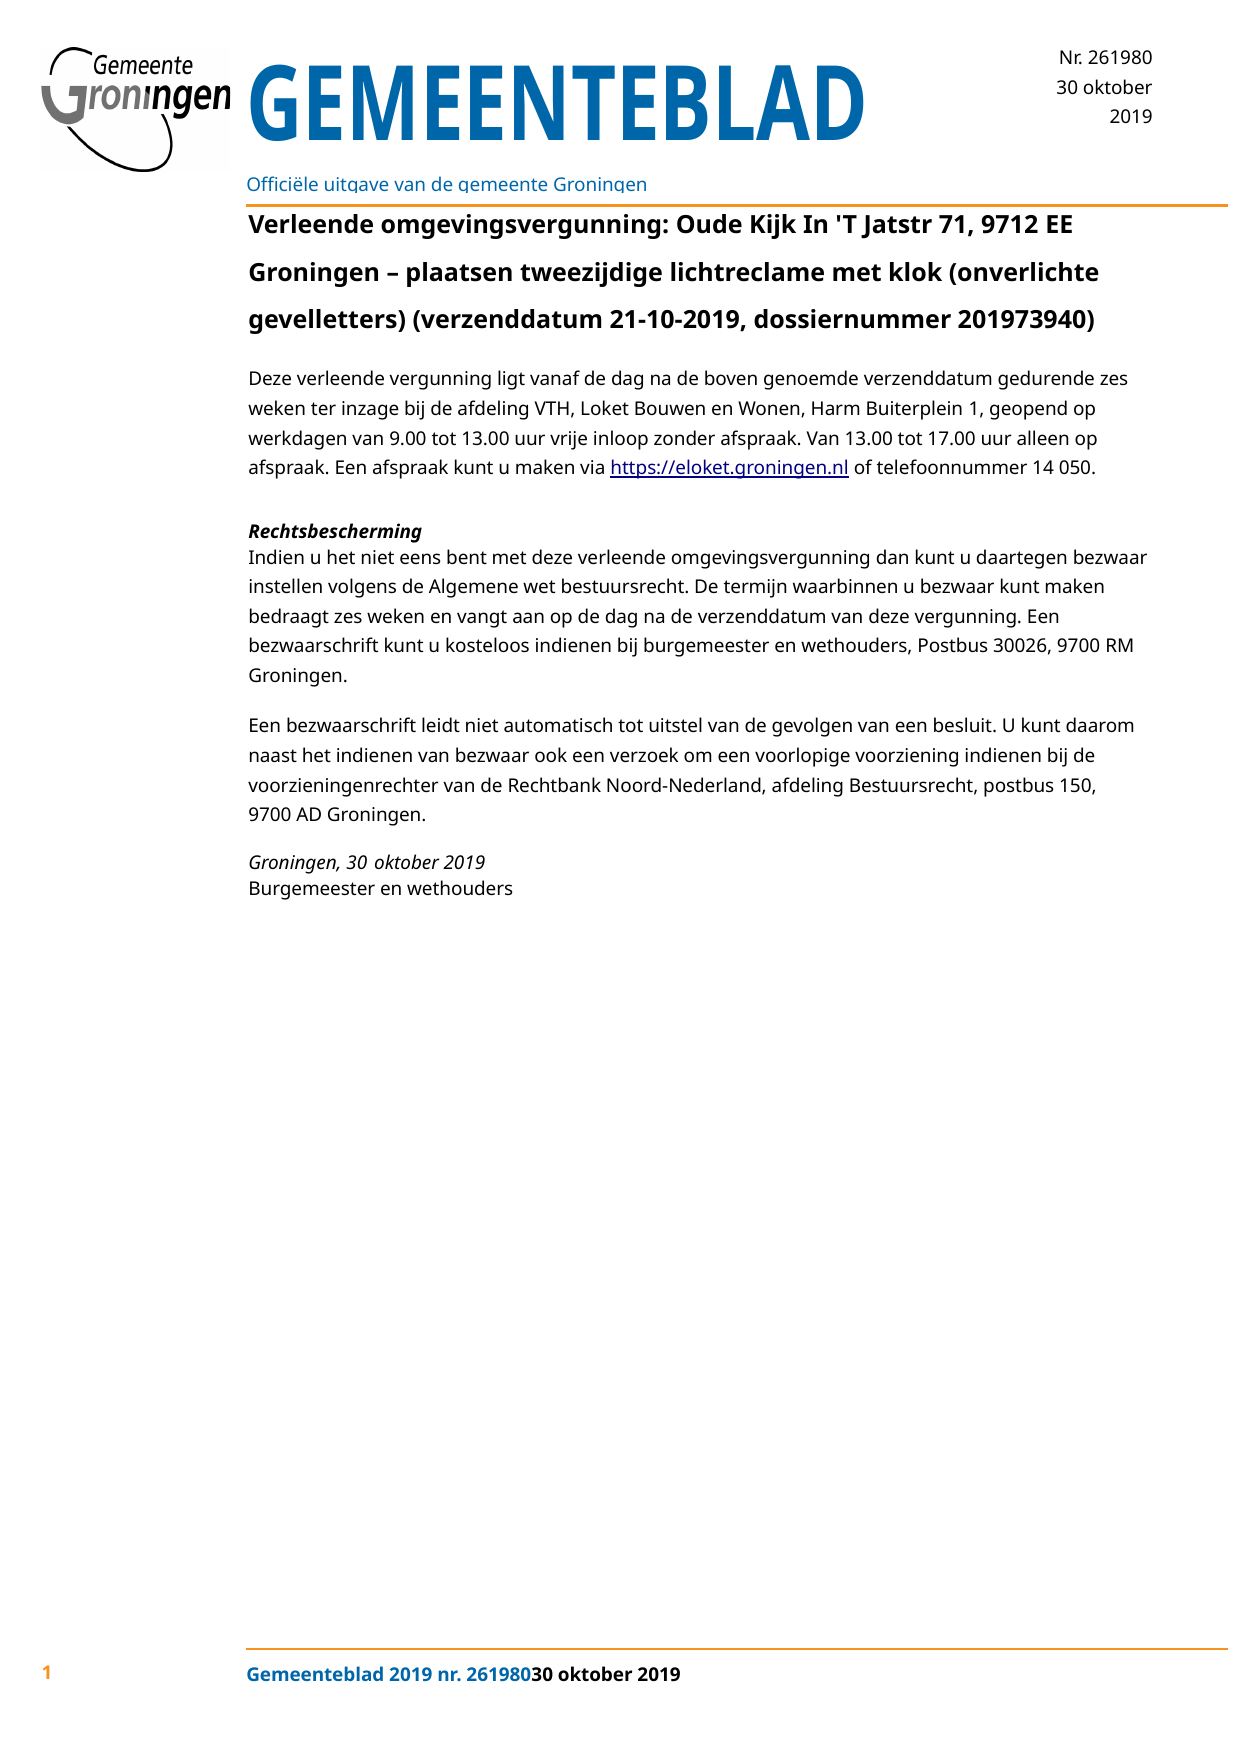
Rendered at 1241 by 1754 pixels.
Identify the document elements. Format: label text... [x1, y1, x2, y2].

text Deze verleende vergunning ligt vanaf de dag na de boven genoemde verzenddatum gedurende zes weken ter inzage bij de afdeling VTH, Loket Bouwen en Wonen, Harm Buiterplein 1, geopend op werkdagen van 9.00 tot 13.00 uur vrije inloop zonder afspraak. Van 13.00 tot 17.00 uur alleen op afspraak. Een afspraak kunt u maken via https://eloket.groningen.nl of telefoonnummer 14 050. [248, 366, 1152, 480]
text Rechtsbescherming [248, 518, 1152, 544]
picture [41, 47, 231, 172]
text Een bezwaarschrift leidt niet automatisch tot uitstel van de gevolgen van een besluit. U kunt daarom naast het indienen van bezwaar ook een verzoek om een voorlopige voorziening indienen bij de voorzieningenrechter van de Rechtbank Noord-Nederland, afdeling Bestuursrecht, postbus 150, 9700 AD Groningen. [248, 713, 1152, 827]
text Verleende omgevingsvergunning: Oude Kijk In 'T Jatstr 71, 9712 EE Groningen – plaatsen tweezijdige lichtreclame met klok (onverlichte gevelletters) (verzenddatum 21-10-2019, dossiernummer 201973940) [248, 207, 1152, 336]
text Burgemeester en wethouders [248, 875, 1152, 901]
text Groningen, 30 oktober 2019 [248, 849, 1152, 875]
text Indien u het niet eens bent met deze verleende omgevingsvergunning dan kunt u daartegen bezwaar instellen volgens de Algemene wet bestuursrecht. De termijn waarbinnen u bezwaar kunt maken bedraagt zes weken en vangt aan op de dag na de verzenddatum van deze vergunning. Een bezwaarschrift kunt u kosteloos indienen bij burgemeester en wethouders, Postbus 30026, 9700 RM Groningen. [248, 544, 1152, 688]
